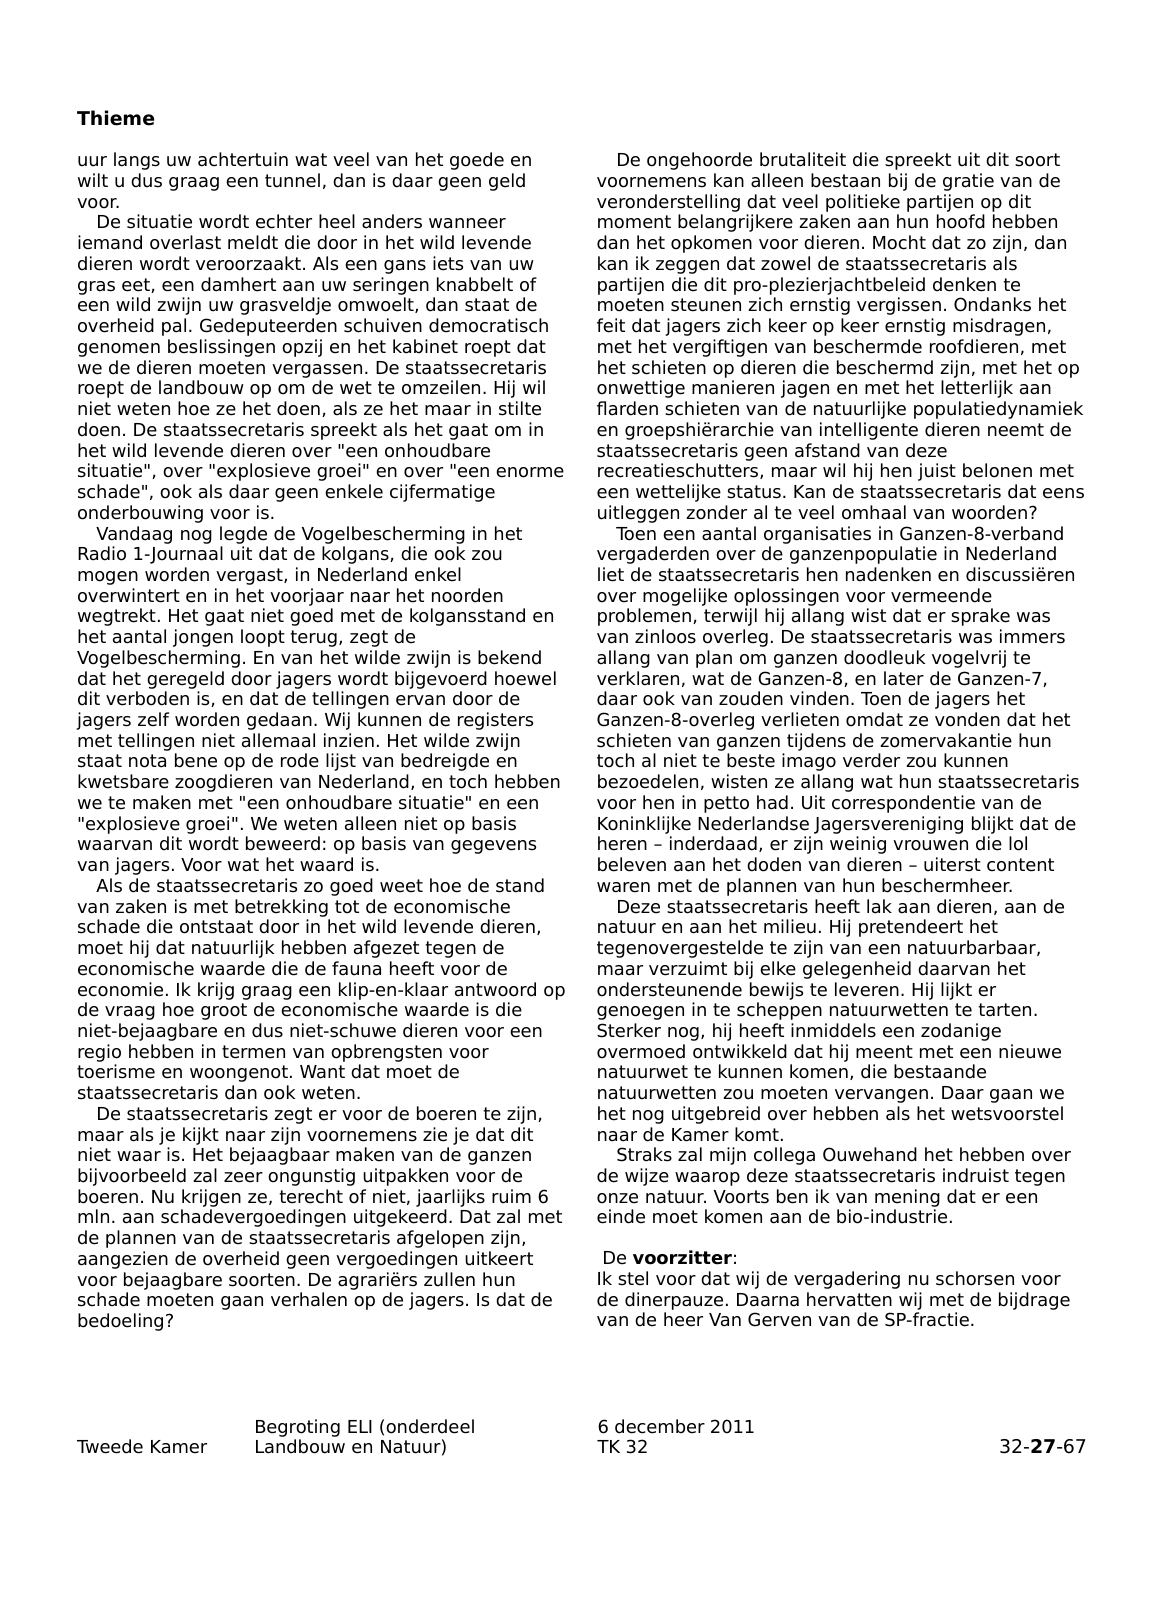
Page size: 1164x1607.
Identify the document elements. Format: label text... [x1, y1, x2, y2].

text Deze staatssecretaris heeft lak aan dieren, aan de natuur en aan het milieu. Hij pretendeert het tegenovergestelde te zijn van een natuurbarbaar, maar verzuimt bij elke gelegenheid daarvan het ondersteunende bewijs te leveren. Hij lijkt er genoegen in te scheppen natuurwetten te tarten. Sterker nog, hij heeft inmiddels een zodanige overmoed ontwikkeld dat hij meent met een nieuwe natuurwet te kunnen komen, die bestaande natuurwetten zou moeten vervangen. Daar gaan we het nog uitgebreid over hebben als het wetsvoorstel naar de Kamer komt. [596, 896, 1087, 1145]
text De voorzitter: [596, 1248, 1087, 1269]
text Toen een aantal organisaties in Ganzen-8-verband vergaderden over de ganzenpopulatie in Nederland liet de staatssecretaris hen nadenken en discussiëren over mogelijke oplossingen voor vermeende problemen, terwijl hij allang wist dat er sprake was van zinloos overleg. De staatssecretaris was immers allang van plan om ganzen doodleuk vogelvrij te verklaren, wat de Ganzen-8, en later de Ganzen-7, daar ook van zouden vinden. Toen de jagers het Ganzen-8-overleg verlieten omdat ze vonden dat het schieten van ganzen tijdens de zomervakantie hun toch al niet te beste imago verder zou kunnen bezoedelen, wisten ze allang wat hun staatssecretaris voor hen in petto had. Uit correspondentie van de Koninklijke Nederlandse Jagersvereniging blijkt dat de heren – inderdaad, er zijn weinig vrouwen die lol beleven aan het doden van dieren – uiterst content waren met de plannen van hun beschermheer. [596, 523, 1087, 896]
text Straks zal mijn collega Ouwehand het hebben over de wijze waarop deze staatssecretaris indruist tegen onze natuur. Voorts ben ik van mening dat er een einde moet komen aan de bio-industrie. [596, 1145, 1087, 1228]
text De ongehoorde brutaliteit die spreekt uit dit soort voornemens kan alleen bestaan bij de gratie van de veronderstelling dat veel politieke partijen op dit moment belangrijkere zaken aan hun hoofd hebben dan het opkomen voor dieren. Mocht dat zo zijn, dan kan ik zeggen dat zowel de staatssecretaris als partijen die dit pro-plezierjachtbeleid denken te moeten steunen zich ernstig vergissen. Ondanks het feit dat jagers zich keer op keer ernstig misdragen, met het vergiftigen van beschermde roofdieren, met het schieten op dieren die beschermd zijn, met het op onwettige manieren jagen en met het letterlijk aan flarden schieten van de natuurlijke populatiedynamiek en groepshiërarchie van intelligente dieren neemt de staatssecretaris geen afstand van deze recreatieschutters, maar wil hij hen juist belonen met een wettelijke status. Kan de staatssecretaris dat eens uitleggen zonder al te veel omhaal van woorden? [596, 150, 1087, 523]
text De situatie wordt echter heel anders wanneer iemand overlast meldt die door in het wild levende dieren wordt veroorzaakt. Als een gans iets van uw gras eet, een damhert aan uw seringen knabbelt of een wild zwijn uw grasveldje omwoelt, dan staat de overheid pal. Gedeputeerden schuiven democratisch genomen beslissingen opzij en het kabinet roept dat we de dieren moeten vergassen. De staatssecretaris roept de landbouw op om de wet te omzeilen. Hij wil niet weten hoe ze het doen, als ze het maar in stilte doen. De staatssecretaris spreekt als het gaat om in het wild levende dieren over "een onhoudbare situatie", over "explosieve groei" en over "een enorme schade", ook als daar geen enkele cijfermatige onderbouwing voor is. [77, 212, 567, 523]
text Ik stel voor dat wij de vergadering nu schorsen voor de dinerpauze. Daarna hervatten wij met de bijdrage van de heer Van Gerven van de SP-fractie. [596, 1269, 1087, 1331]
text Vandaag nog legde de Vogelbescherming in het Radio 1-Journaal uit dat de kolgans, die ook zou mogen worden vergast, in Nederland enkel overwintert en in het voorjaar naar het noorden wegtrekt. Het gaat niet goed met de kolgansstand en het aantal jongen loopt terug, zegt de Vogelbescherming. En van het wilde zwijn is bekend dat het geregeld door jagers wordt bijgevoerd hoewel dit verboden is, en dat de tellingen ervan door de jagers zelf worden gedaan. Wij kunnen de registers met tellingen niet allemaal inzien. Het wilde zwijn staat nota bene op de rode lijst van bedreigde en kwetsbare zoogdieren van Nederland, en toch hebben we te maken met "een onhoudbare situatie" en een "explosieve groei". We weten alleen niet op basis waarvan dit wordt beweerd: op basis van gegevens van jagers. Voor wat het waard is. [77, 523, 567, 876]
text uur langs uw achtertuin wat veel van het goede en wilt u dus graag een tunnel, dan is daar geen geld voor. [77, 150, 567, 212]
text De staatssecretaris zegt er voor de boeren te zijn, maar als je kijkt naar zijn voornemens zie je dat dit niet waar is. Het bejaagbaar maken van de ganzen bijvoorbeeld zal zeer ongunstig uitpakken voor de boeren. Nu krijgen ze, terecht of niet, jaarlijks ruim 6 mln. aan schadevergoedingen uitgekeerd. Dat zal met de plannen van de staatssecretaris afgelopen zijn, aangezien de overheid geen vergoedingen uitkeert voor bejaagbare soorten. De agrariërs zullen hun schade moeten gaan verhalen op de jagers. Is dat de bedoeling? [77, 1104, 567, 1332]
text Als de staatssecretaris zo goed weet hoe de stand van zaken is met betrekking tot de economische schade die ontstaat door in het wild levende dieren, moet hij dat natuurlijk hebben afgezet tegen de economische waarde die de fauna heeft voor de economie. Ik krijg graag een klip-en-klaar antwoord op de vraag hoe groot de economische waarde is die niet-bejaagbare en dus niet-schuwe dieren voor een regio hebben in termen van opbrengsten voor toerisme en woongenot. Want dat moet de staatssecretaris dan ook weten. [77, 876, 567, 1104]
